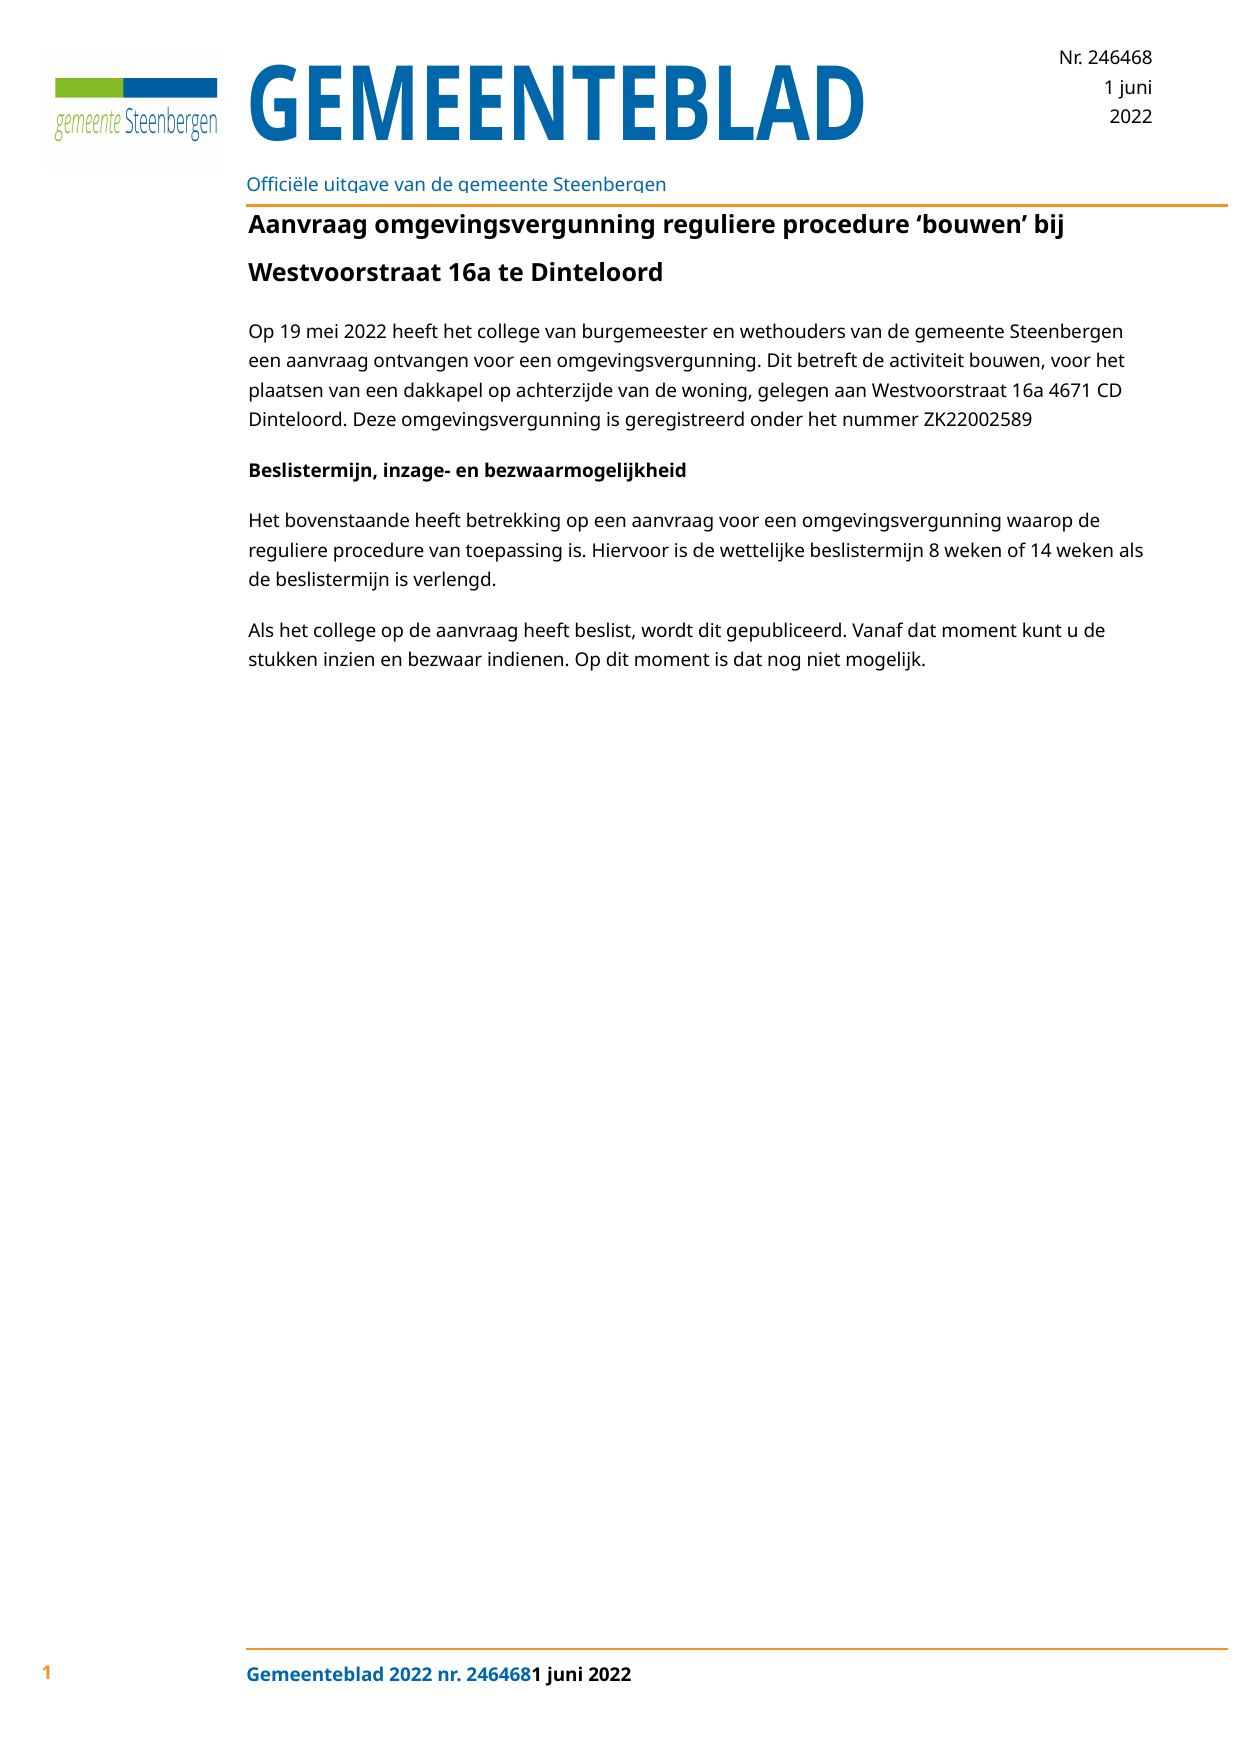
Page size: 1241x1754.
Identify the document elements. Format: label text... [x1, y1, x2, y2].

picture [41, 47, 231, 172]
text Aanvraag omgevingsvergunning reguliere procedure ‘bouwen’ bij Westvoorstraat 16a te Dinteloord [248, 207, 1152, 288]
text Beslistermijn, inzage- en bezwaarmogelijkheid [248, 457, 1152, 483]
text Op 19 mei 2022 heeft het college van burgemeester en wethouders van de gemeente Steenbergen een aanvraag ontvangen voor een omgevingsvergunning. Dit betreft de activiteit bouwen, voor het plaatsen van een dakkapel op achterzijde van de woning, gelegen aan Westvoorstraat 16a 4671 CD Dinteloord. Deze omgevingsvergunning is geregistreerd onder het nummer ZK22002589 [248, 318, 1152, 432]
text Als het college op de aanvraag heeft beslist, wordt dit gepubliceerd. Vanaf dat moment kunt u de stukken inzien en bezwaar indienen. Op dit moment is dat nog niet mogelijk. [248, 617, 1152, 672]
text Het bovenstaande heeft betrekking op een aanvraag voor een omgevingsvergunning waarop de reguliere procedure van toepassing is. Hiervoor is de wettelijke beslistermijn 8 weken of 14 weken als de beslistermijn is verlengd. [248, 507, 1152, 592]
